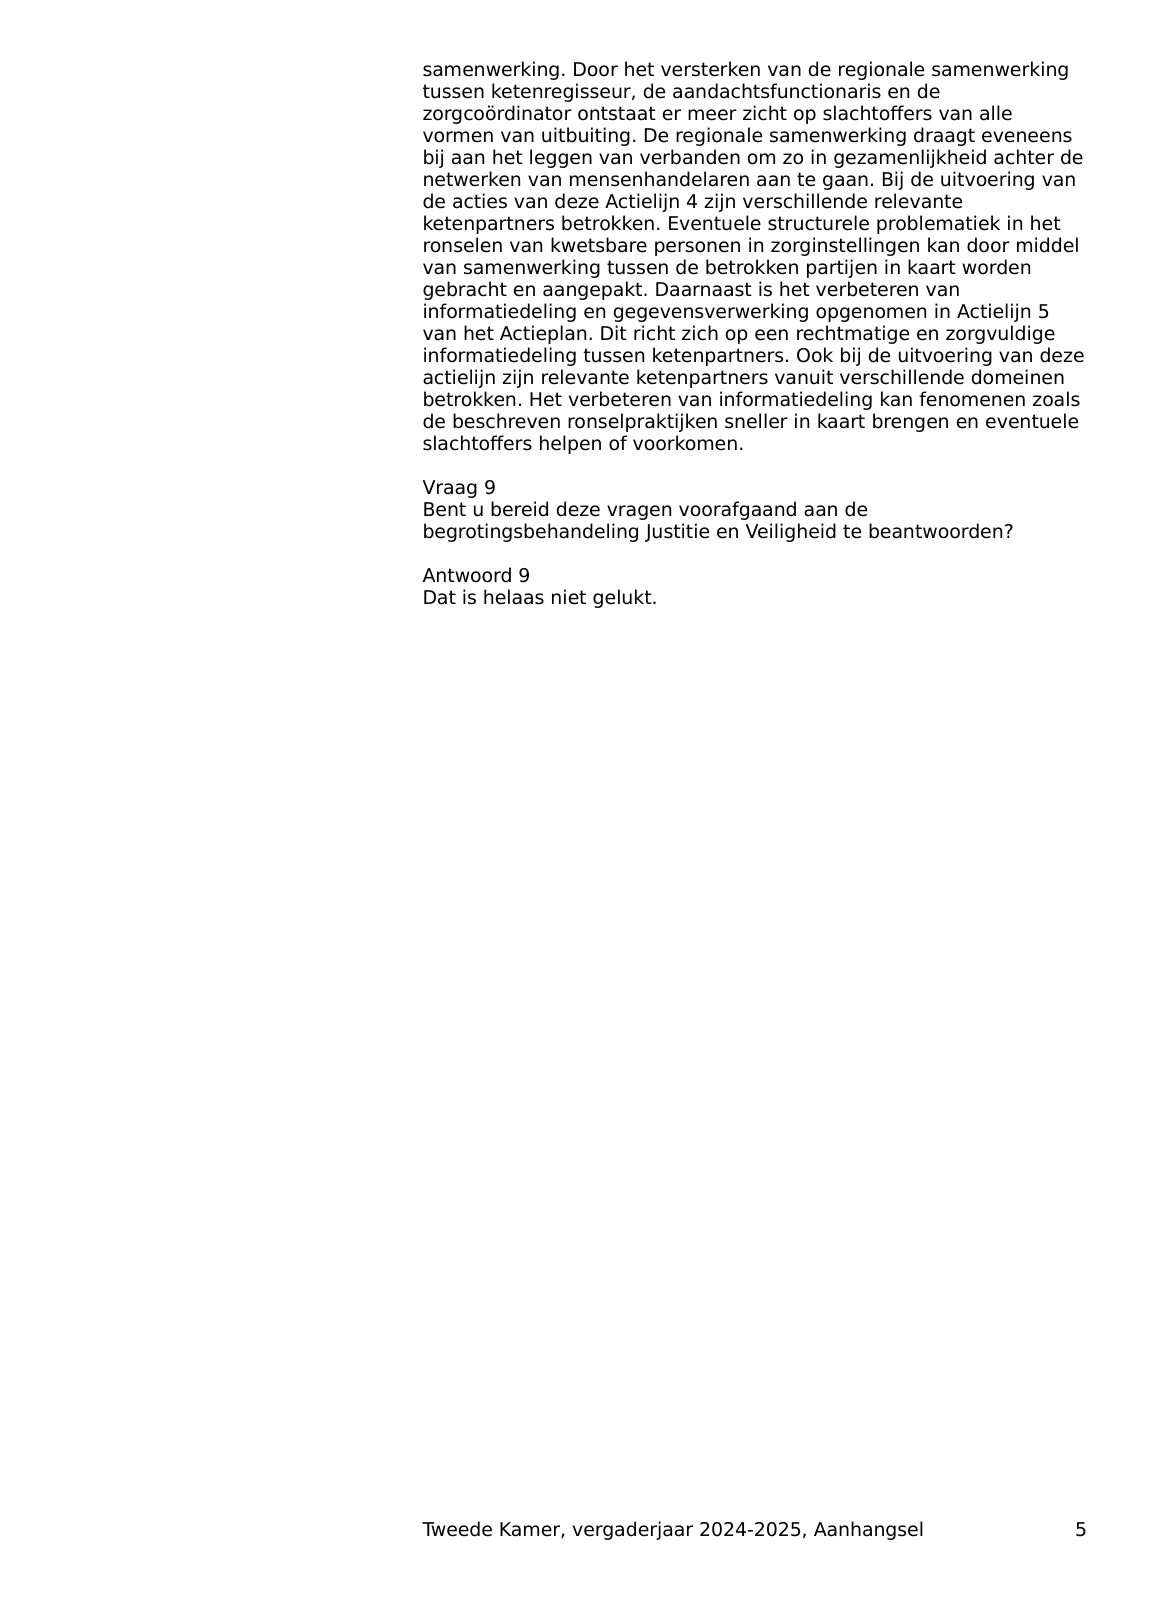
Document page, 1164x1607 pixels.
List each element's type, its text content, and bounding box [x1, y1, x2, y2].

text Antwoord 9 [422, 565, 1087, 587]
text Bent u bereid deze vragen voorafgaand aan de begrotingsbehandeling Justitie en Veiligheid te beantwoorden? [422, 499, 1087, 543]
text Vraag 9 [422, 477, 1087, 499]
text Dat is helaas niet gelukt. [422, 587, 1087, 609]
text samenwerking. Door het versterken van de regionale samenwerking tussen ketenregisseur, de aandachtsfunctionaris en de zorgcoördinator ontstaat er meer zicht op slachtoffers van alle vormen van uitbuiting. De regionale samenwerking draagt eveneens bij aan het leggen van verbanden om zo in gezamenlijkheid achter de netwerken van mensenhandelaren aan te gaan. Bij de uitvoering van de acties van deze Actielijn 4 zijn verschillende relevante ketenpartners betrokken. Eventuele structurele problematiek in het ronselen van kwetsbare personen in zorginstellingen kan door middel van samenwerking tussen de betrokken partijen in kaart worden gebracht en aangepakt. Daarnaast is het verbeteren van informatiedeling en gegevensverwerking opgenomen in Actielijn 5 van het Actieplan. Dit richt zich op een rechtmatige en zorgvuldige informatiedeling tussen ketenpartners. Ook bij de uitvoering van deze actielijn zijn relevante ketenpartners vanuit verschillende domeinen betrokken. Het verbeteren van informatiedeling kan fenomenen zoals de beschreven ronselpraktijken sneller in kaart brengen en eventuele slachtoffers helpen of voorkomen. [422, 59, 1087, 455]
